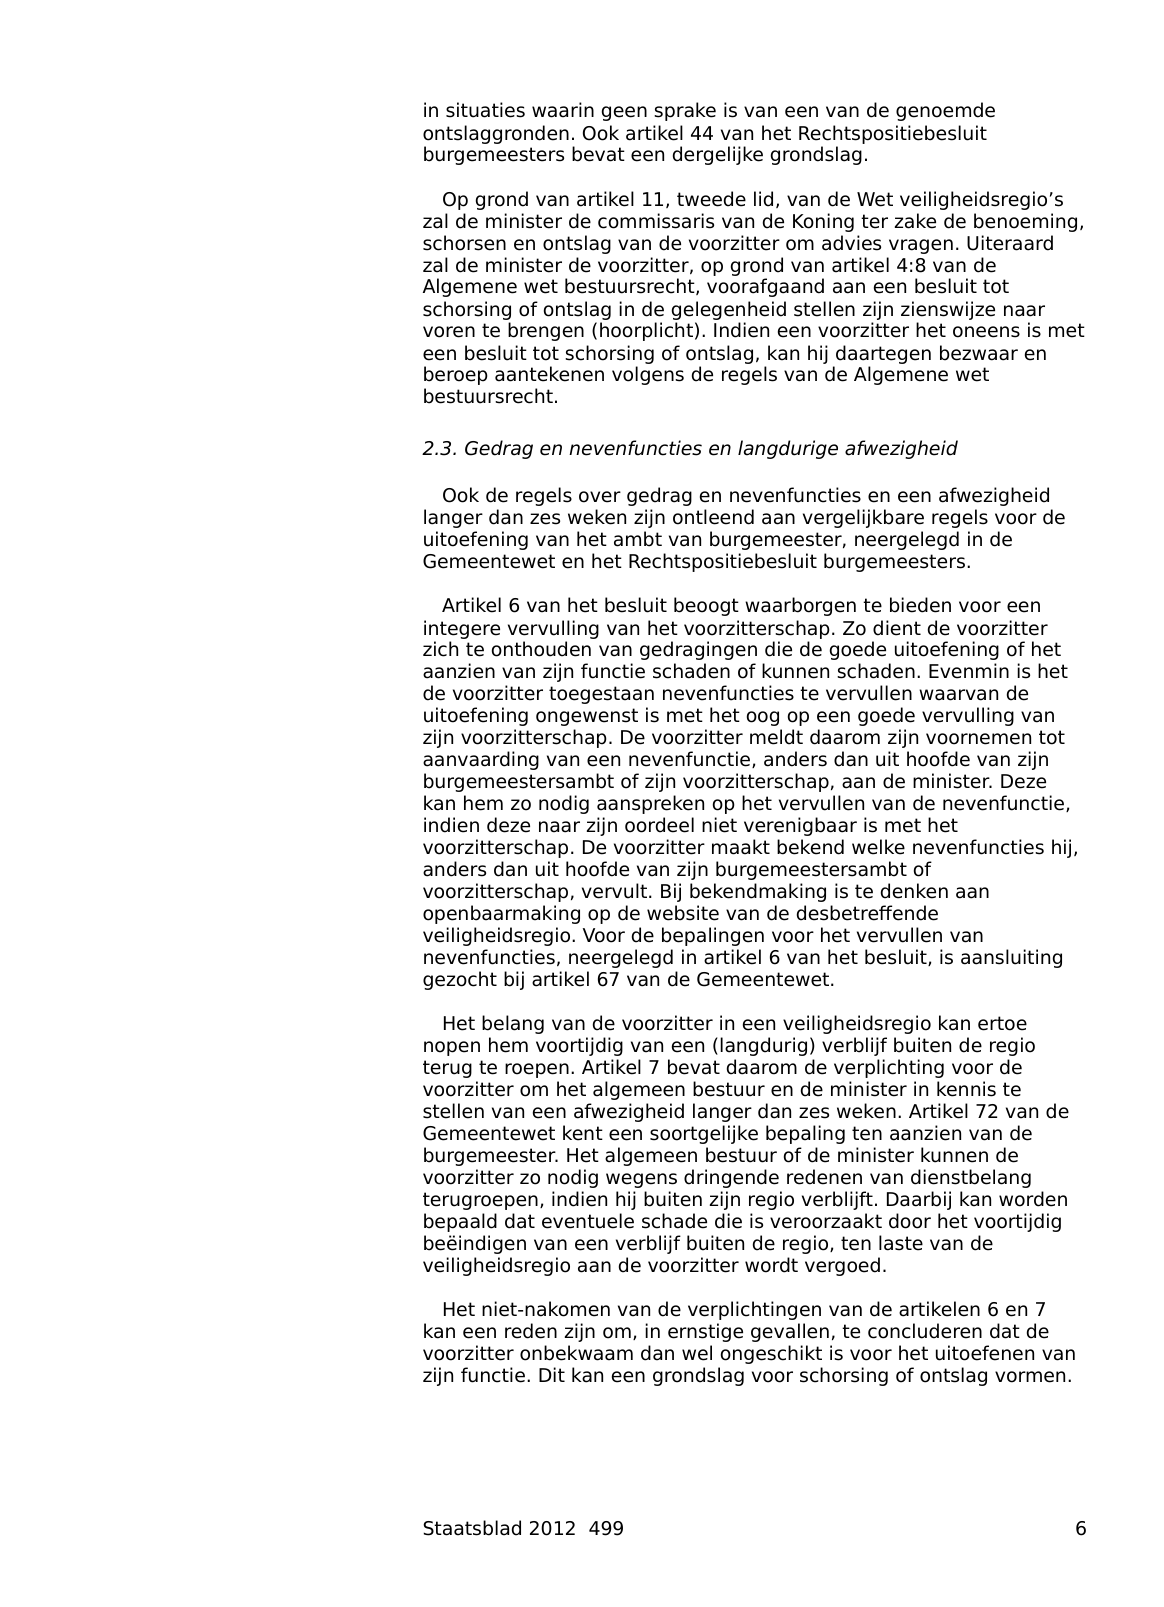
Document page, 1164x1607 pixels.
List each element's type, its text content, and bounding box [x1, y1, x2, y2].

text in situaties waarin geen sprake is van een van de genoemde ontslaggronden. Ook artikel 44 van het Rechtspositiebesluit burgemeesters bevat een dergelijke grondslag. [422, 100, 1087, 166]
text Het belang van de voorzitter in een veiligheidsregio kan ertoe nopen hem voortijdig van een (langdurig) verblijf buiten de regio terug te roepen. Artikel 7 bevat daarom de verplichting voor de voorzitter om het algemeen bestuur en de minister in kennis te stellen van een afwezigheid langer dan zes weken. Artikel 72 van de Gemeentewet kent een soortgelijke bepaling ten aanzien van de burgemeester. Het algemeen bestuur of de minister kunnen de voorzitter zo nodig wegens dringende redenen van dienstbelang terugroepen, indien hij buiten zijn regio verblijft. Daarbij kan worden bepaald dat eventuele schade die is veroorzaakt door het voortijdig beëindigen van een verblijf buiten de regio, ten laste van de veiligheidsregio aan de voorzitter wordt vergoed. [422, 1013, 1087, 1277]
text Artikel 6 van het besluit beoogt waarborgen te bieden voor een integere vervulling van het voorzitterschap. Zo dient de voorzitter zich te onthouden van gedragingen die de goede uitoefening of het aanzien van zijn functie schaden of kunnen schaden. Evenmin is het de voorzitter toegestaan nevenfuncties te vervullen waarvan de uitoefening ongewenst is met het oog op een goede vervulling van zijn voorzitterschap. De voorzitter meldt daarom zijn voornemen tot aanvaarding van een nevenfunctie, anders dan uit hoofde van zijn burgemeestersambt of zijn voorzitterschap, aan de minister. Deze kan hem zo nodig aanspreken op het vervullen van de nevenfunctie, indien deze naar zijn oordeel niet verenigbaar is met het voorzitterschap. De voorzitter maakt bekend welke nevenfuncties hij, anders dan uit hoofde van zijn burgemeestersambt of voorzitterschap, vervult. Bij bekendmaking is te denken aan openbaarmaking op de website van de desbetreffende veiligheidsregio. Voor de bepalingen voor het vervullen van nevenfuncties, neergelegd in artikel 6 van het besluit, is aansluiting gezocht bij artikel 67 van de Gemeentewet. [422, 595, 1087, 991]
subtitle 2.3. Gedrag en nevenfuncties en langdurige afwezigheid [422, 438, 1087, 460]
text Op grond van artikel 11, tweede lid, van de Wet veiligheidsregio’s zal de minister de commissaris van de Koning ter zake de benoeming, schorsen en ontslag van de voorzitter om advies vragen. Uiteraard zal de minister de voorzitter, op grond van artikel 4:8 van de Algemene wet bestuursrecht, voorafgaand aan een besluit tot schorsing of ontslag in de gelegenheid stellen zijn zienswijze naar voren te brengen (hoorplicht). Indien een voorzitter het oneens is met een besluit tot schorsing of ontslag, kan hij daartegen bezwaar en beroep aantekenen volgens de regels van de Algemene wet bestuursrecht. [422, 188, 1087, 408]
text Ook de regels over gedrag en nevenfuncties en een afwezigheid langer dan zes weken zijn ontleend aan vergelijkbare regels voor de uitoefening van het ambt van burgemeester, neergelegd in de Gemeentewet en het Rechtspositiebesluit burgemeesters. [422, 485, 1087, 573]
text Het niet-nakomen van de verplichtingen van de artikelen 6 en 7 kan een reden zijn om, in ernstige gevallen, te concluderen dat de voorzitter onbekwaam dan wel ongeschikt is voor het uitoefenen van zijn functie. Dit kan een grondslag voor schorsing of ontslag vormen. [422, 1299, 1087, 1387]
